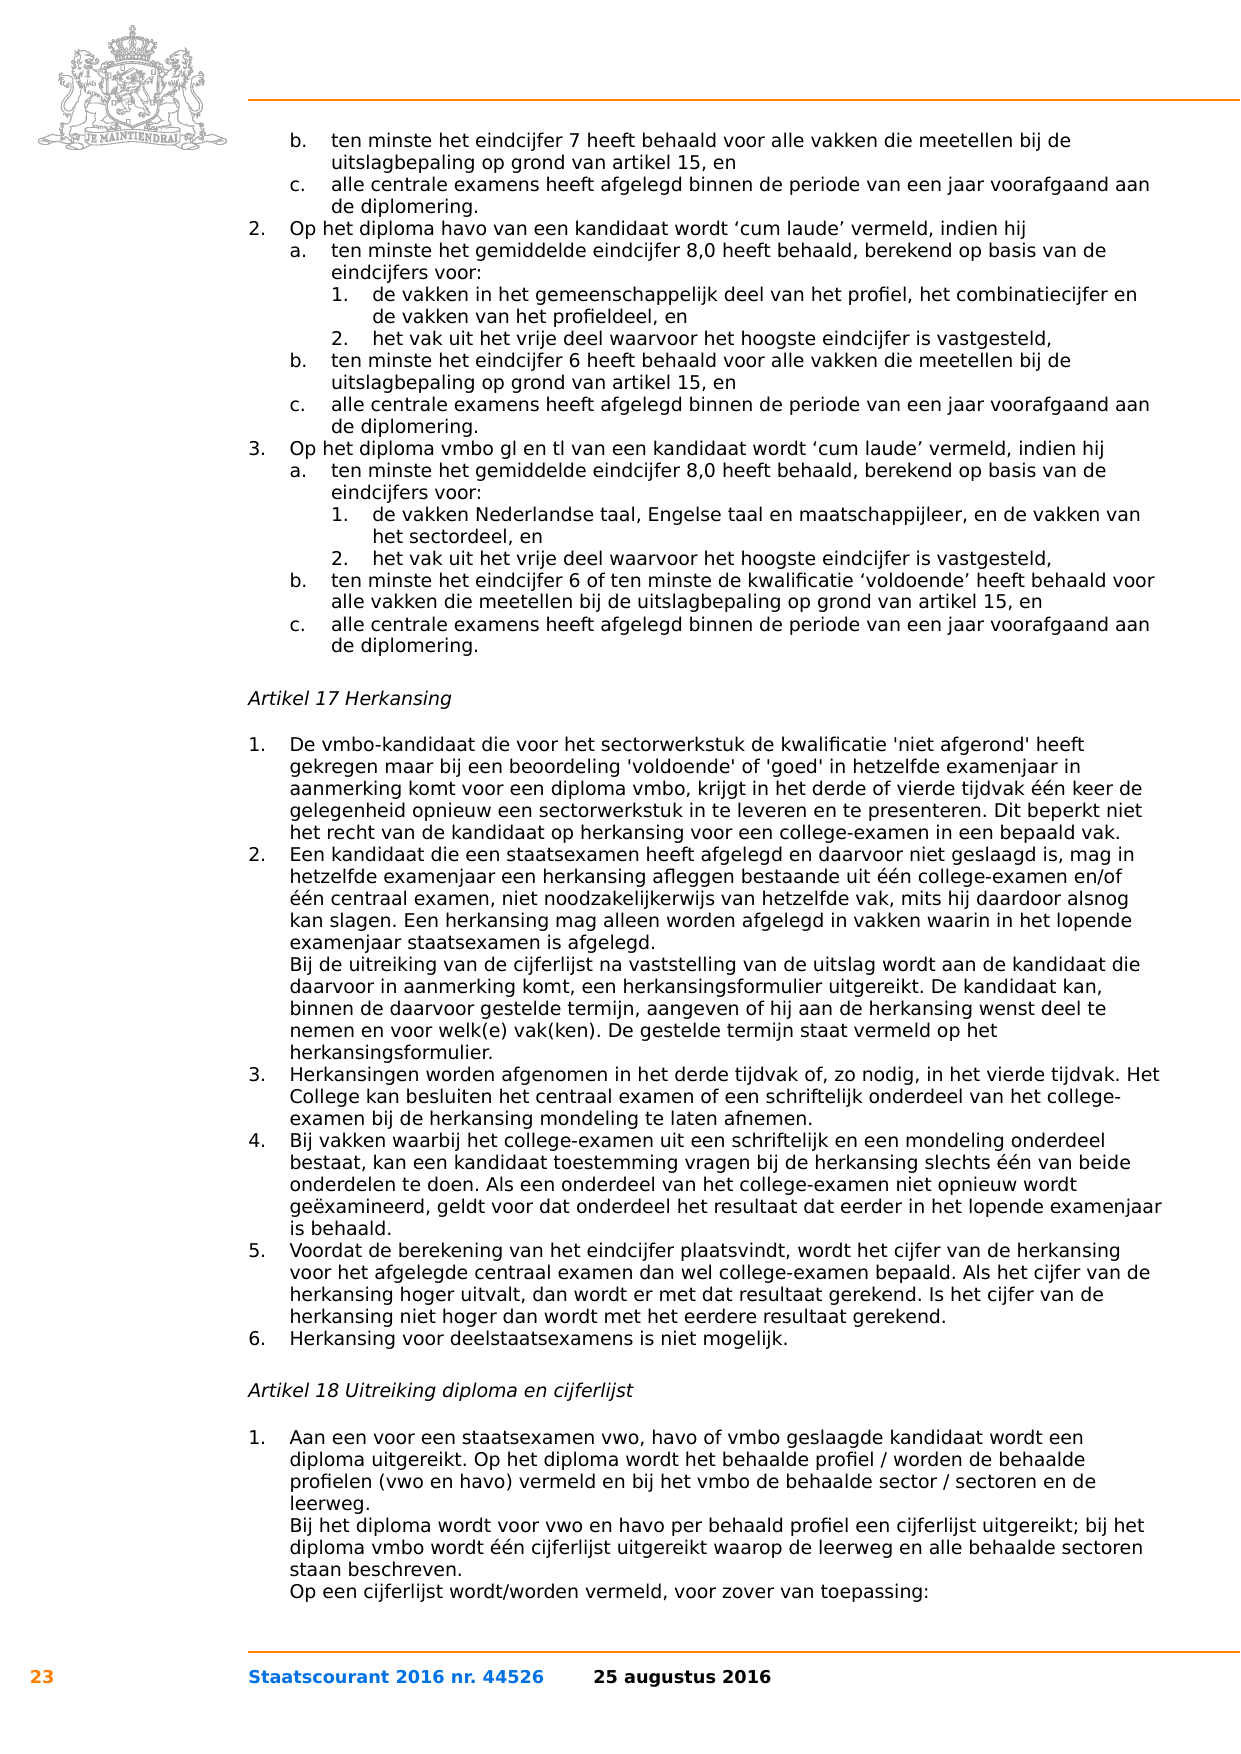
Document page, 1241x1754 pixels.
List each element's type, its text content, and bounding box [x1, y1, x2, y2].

text a. ten minste het gemiddelde eindcijfer 8,0 heeft behaald, berekend op basis van de eindcijfers voor: [289, 459, 1163, 503]
text a. ten minste het gemiddelde eindcijfer 8,0 heeft behaald, berekend op basis van de eindcijfers voor: [289, 240, 1163, 284]
text b. ten minste het eindcijfer 7 heeft behaald voor alle vakken die meetellen bij de uitslagbepaling op grond van artikel 15, en [289, 130, 1163, 174]
text c. alle centrale examens heeft afgelegd binnen de periode van een jaar voorafgaand aan de diplomering. [289, 394, 1163, 438]
text 1. De vmbo-kandidaat die voor het sectorwerkstuk de kwalificatie 'niet afgerond' heeft gekregen maar bij een beoordeling 'voldoende' of 'goed' in hetzelfde examenjaar in aanmerking komt voor een diploma vmbo, krijgt in het derde of vierde tijdvak één keer de gelegenheid opnieuw een sectorwerkstuk in te leveren en te presenteren. Dit beperkt niet het recht van de kandidaat op herkansing voor een college-examen in een bepaald vak. [248, 734, 1163, 844]
text 2. het vak uit het vrije deel waarvoor het hoogste eindcijfer is vastgesteld, [331, 328, 1163, 350]
text c. alle centrale examens heeft afgelegd binnen de periode van een jaar voorafgaand aan de diplomering. [289, 613, 1163, 657]
subtitle Artikel 18 Uitreiking diploma en cijferlijst [248, 1380, 1163, 1402]
text 1. Aan een voor een staatsexamen vwo, havo of vmbo geslaagde kandidaat wordt een diploma uitgereikt. Op het diploma wordt het behaalde profiel / worden de behaalde profielen (vwo en havo) vermeld en bij het vmbo de behaalde sector / sectoren en de leerweg. [248, 1427, 1163, 1515]
text c. alle centrale examens heeft afgelegd binnen de periode van een jaar voorafgaand aan de diplomering. [289, 174, 1163, 218]
text 6. Herkansing voor deelstaatsexamens is niet mogelijk. [248, 1328, 1163, 1350]
text 1. de vakken Nederlandse taal, Engelse taal en maatschappijleer, en de vakken van het sectordeel, en [331, 503, 1163, 547]
picture [38, 25, 227, 150]
text 5. Voordat de berekening van het eindcijfer plaatsvindt, wordt het cijfer van de herkansing voor het afgelegde centraal examen dan wel college-examen bepaald. Als het cijfer van de herkansing hoger uitvalt, dan wordt er met dat resultaat gerekend. Is het cijfer van de herkansing niet hoger dan wordt met het eerdere resultaat gerekend. [248, 1240, 1163, 1328]
text 2. het vak uit het vrije deel waarvoor het hoogste eindcijfer is vastgesteld, [331, 547, 1163, 569]
text 2. Een kandidaat die een staatsexamen heeft afgelegd en daarvoor niet geslaagd is, mag in hetzelfde examenjaar een herkansing afleggen bestaande uit één college-examen en/of één centraal examen, niet noodzakelijkerwijs van hetzelfde vak, mits hij daardoor alsnog kan slagen. Een herkansing mag alleen worden afgelegd in vakken waarin in het lopende examenjaar staatsexamen is afgelegd. [248, 844, 1163, 954]
subtitle Artikel 17 Herkansing [248, 687, 1163, 709]
text b. ten minste het eindcijfer 6 of ten minste de kwalificatie ‘voldoende’ heeft behaald voor alle vakken die meetellen bij de uitslagbepaling op grond van artikel 15, en [289, 569, 1163, 613]
text 1. de vakken in het gemeenschappelijk deel van het profiel, het combinatiecijfer en de vakken van het profieldeel, en [331, 284, 1163, 328]
text 2. Op het diploma havo van een kandidaat wordt ‘cum laude’ vermeld, indien hij [248, 218, 1163, 240]
text Bij de uitreiking van de cijferlijst na vaststelling van de uitslag wordt aan de kandidaat die daarvoor in aanmerking komt, een herkansingsformulier uitgereikt. De kandidaat kan, binnen de daarvoor gestelde termijn, aangeven of hij aan de herkansing wenst deel te nemen en voor welk(e) vak(ken). De gestelde termijn staat vermeld op het herkansingsformulier. [289, 954, 1163, 1064]
text Bij het diploma wordt voor vwo en havo per behaald profiel een cijferlijst uitgereikt; bij het diploma vmbo wordt één cijferlijst uitgereikt waarop de leerweg en alle behaalde sectoren staan beschreven. [289, 1515, 1163, 1581]
text 3. Herkansingen worden afgenomen in het derde tijdvak of, zo nodig, in het vierde tijdvak. Het College kan besluiten het centraal examen of een schriftelijk onderdeel van het college-examen bij de herkansing mondeling te laten afnemen. [248, 1064, 1163, 1130]
text Op een cijferlijst wordt/worden vermeld, voor zover van toepassing: [289, 1581, 1163, 1603]
text 4. Bij vakken waarbij het college-examen uit een schriftelijk en een mondeling onderdeel bestaat, kan een kandidaat toestemming vragen bij de herkansing slechts één van beide onderdelen te doen. Als een onderdeel van het college-examen niet opnieuw wordt geëxamineerd, geldt voor dat onderdeel het resultaat dat eerder in het lopende examenjaar is behaald. [248, 1130, 1163, 1240]
text b. ten minste het eindcijfer 6 heeft behaald voor alle vakken die meetellen bij de uitslagbepaling op grond van artikel 15, en [289, 350, 1163, 394]
text 3. Op het diploma vmbo gl en tl van een kandidaat wordt ‘cum laude’ vermeld, indien hij [248, 438, 1163, 459]
